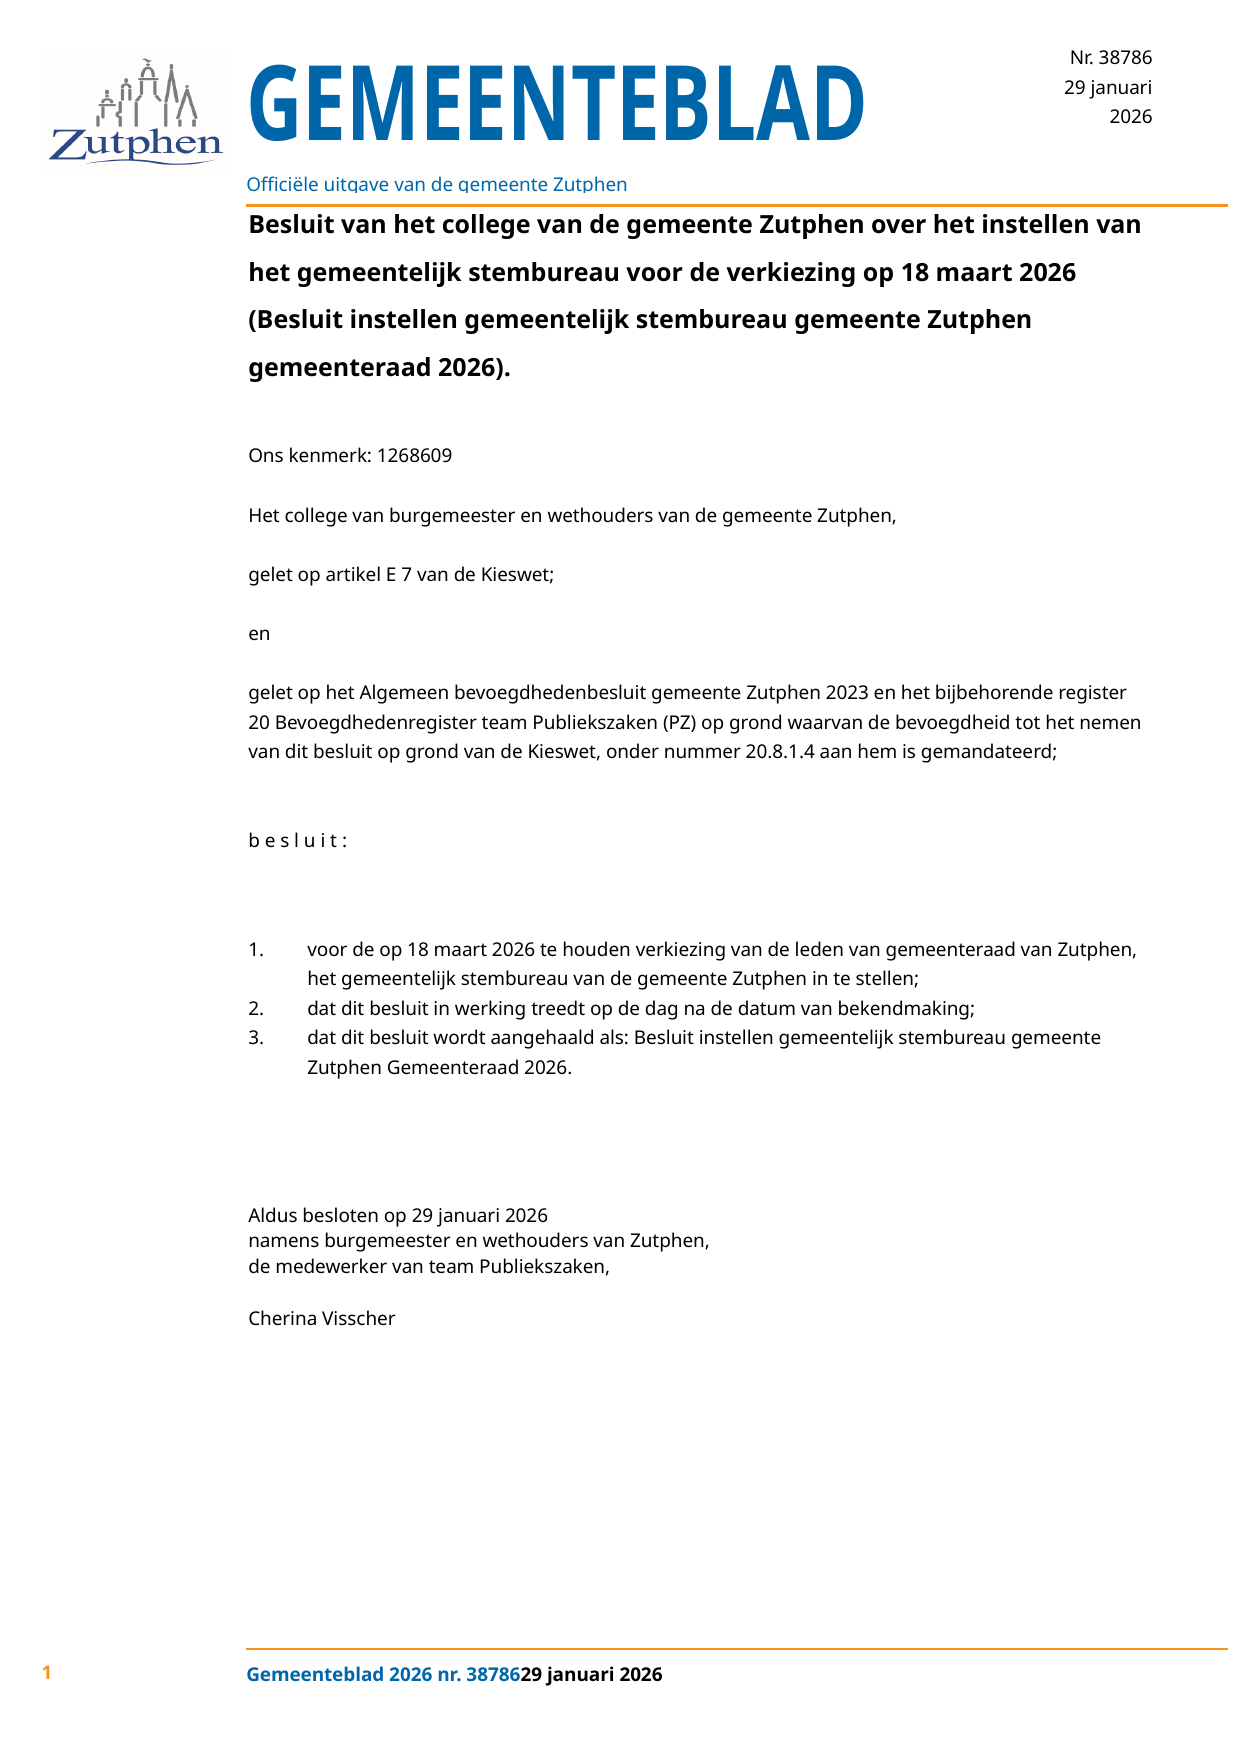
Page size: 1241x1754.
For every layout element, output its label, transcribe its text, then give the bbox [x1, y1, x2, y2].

text Aldus besloten op 29 januari 2026 [248, 1202, 1152, 1228]
text en [248, 620, 1152, 646]
picture [41, 47, 231, 172]
text Het college van burgemeester en wethouders van de gemeente Zutphen, [248, 502, 1152, 528]
text namens burgemeester en wethouders van Zutphen, [248, 1228, 1152, 1253]
text Cherina Visscher [248, 1305, 1152, 1331]
text Ons kenmerk: 1268609 [248, 443, 1152, 468]
text gelet op artikel E 7 van de Kieswet; [248, 561, 1152, 587]
list dat dit besluit wordt aangehaald als: Besluit instellen gemeentelijk stembureau gemeente Zutphen Gemeenteraad 2026. [248, 1024, 1152, 1080]
text gelet op het Algemeen bevoegdhedenbesluit gemeente Zutphen 2023 en het bijbehorende register 20 Bevoegdhedenregister team Publiekszaken (PZ) op grond waarvan de bevoegdheid tot het nemen van dit besluit op grond van de Kieswet, onder nummer 20.8.1.4 aan hem is gemandateerd; [248, 679, 1152, 764]
text b e s l u i t : [248, 827, 1152, 853]
list voor de op 18 maart 2026 te houden verkiezing van de leden van gemeenteraad van Zutphen, het gemeentelijk stembureau van de gemeente Zutphen in te stellen; [248, 936, 1152, 991]
list dat dit besluit in werking treedt op de dag na de datum van bekendmaking; [248, 995, 1152, 1021]
text Besluit van het college van de gemeente Zutphen over het instellen van het gemeentelijk stembureau voor de verkiezing op 18 maart 2026 (Besluit instellen gemeentelijk stembureau gemeente Zutphen gemeenteraad 2026). [248, 207, 1152, 384]
text de medewerker van team Publiekszaken, [248, 1253, 1152, 1279]
